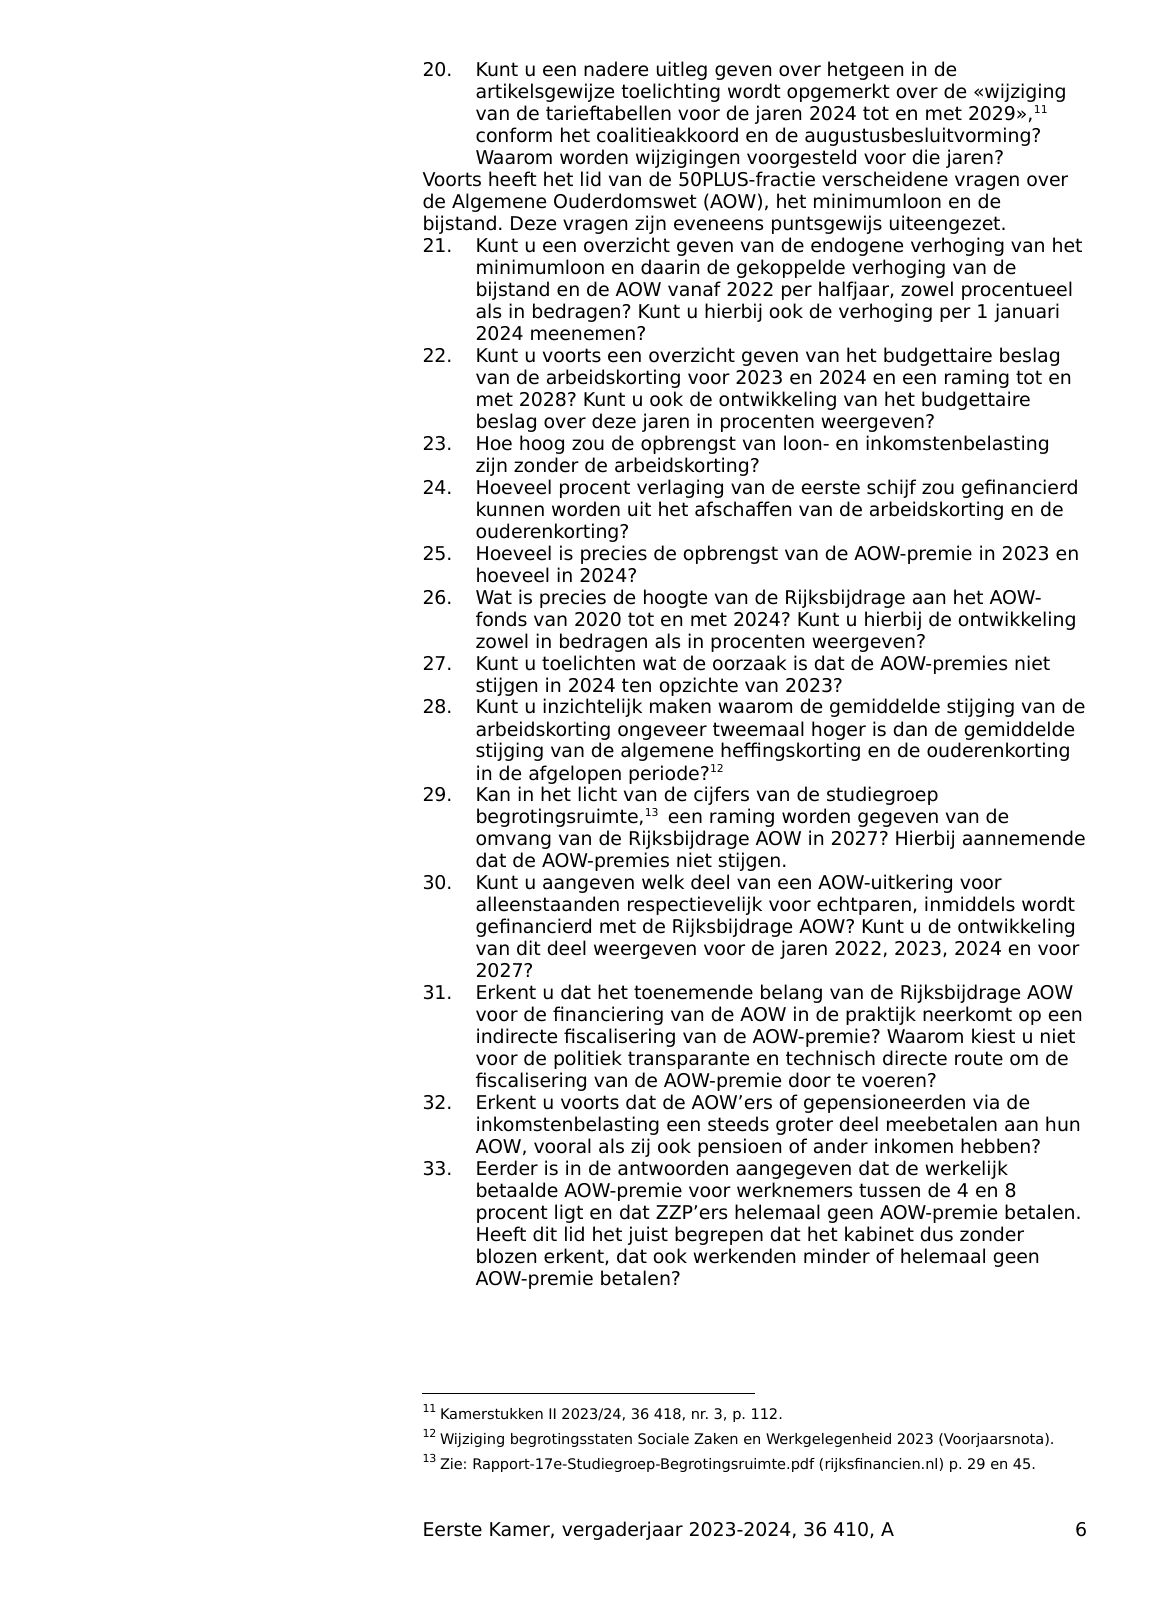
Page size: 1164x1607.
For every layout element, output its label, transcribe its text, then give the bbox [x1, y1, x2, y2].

text Kamerstukken II 2023/24, 36 418, nr. 3, p. 112. [422, 1402, 1087, 1424]
text Wijziging begrotingsstaten Sociale Zaken en Werkgelegenheid 2023 (Voorjaarsnota). [422, 1427, 1087, 1449]
text 24. Hoeveel procent verlaging van de eerste schijf zou gefinancierd kunnen worden uit het afschaffen van de arbeidskorting en de ouderenkorting? [422, 477, 1087, 543]
text Zie: Rapport-17e-Studiegroep-Begrotingsruimte.pdf (rijksfinancien.nl) p. 29 en 45. [422, 1452, 1087, 1474]
text 31. Erkent u dat het toenemende belang van de Rijksbijdrage AOW voor de financiering van de AOW in de praktijk neerkomt op een indirecte fiscalisering van de AOW-premie? Waarom kiest u niet voor de politiek transparante en technisch directe route om de fiscalisering van de AOW-premie door te voeren? [422, 982, 1087, 1092]
text 27. Kunt u toelichten wat de oorzaak is dat de AOW-premies niet stijgen in 2024 ten opzichte van 2023? [422, 652, 1087, 696]
text 21. Kunt u een overzicht geven van de endogene verhoging van het minimumloon en daarin de gekoppelde verhoging van de bijstand en de AOW vanaf 2022 per halfjaar, zowel procentueel als in bedragen? Kunt u hierbij ook de verhoging per 1 januari 2024 meenemen? [422, 235, 1087, 345]
text 30. Kunt u aangeven welk deel van een AOW-uitkering voor alleenstaanden respectievelijk voor echtparen, inmiddels wordt gefinancierd met de Rijksbijdrage AOW? Kunt u de ontwikkeling van dit deel weergeven voor de jaren 2022, 2023, 2024 en voor 2027? [422, 872, 1087, 982]
text 33. Eerder is in de antwoorden aangegeven dat de werkelijk betaalde AOW-premie voor werknemers tussen de 4 en 8 procent ligt en dat ZZP’ers helemaal geen AOW-premie betalen. Heeft dit lid het juist begrepen dat het kabinet dus zonder blozen erkent, dat ook werkenden minder of helemaal geen AOW-premie betalen? [422, 1158, 1087, 1290]
text 32. Erkent u voorts dat de AOW’ers of gepensioneerden via de inkomstenbelasting een steeds groter deel meebetalen aan hun AOW, vooral als zij ook pensioen of ander inkomen hebben? [422, 1092, 1087, 1158]
text 23. Hoe hoog zou de opbrengst van loon- en inkomstenbelasting zijn zonder de arbeidskorting? [422, 433, 1087, 477]
text 20. Kunt u een nadere uitleg geven over hetgeen in de artikelsgewijze toelichting wordt opgemerkt over de «wijziging van de tarieftabellen voor de jaren 2024 tot en met 2029», conform het coalitieakkoord en de augustusbesluitvorming? Waarom worden wijzigingen voorgesteld voor die jaren? [422, 59, 1087, 169]
text 25. Hoeveel is precies de opbrengst van de AOW-premie in 2023 en hoeveel in 2024? [422, 543, 1087, 587]
text 26. Wat is precies de hoogte van de Rijksbijdrage aan het AOW-fonds van 2020 tot en met 2024? Kunt u hierbij de ontwikkeling zowel in bedragen als in procenten weergeven? [422, 587, 1087, 652]
text 29. Kan in het licht van de cijfers van de studiegroep begrotingsruimte, een raming worden gegeven van de omvang van de Rijksbijdrage AOW in 2027? Hierbij aannemende dat de AOW-premies niet stijgen. [422, 784, 1087, 872]
text 22. Kunt u voorts een overzicht geven van het budgettaire beslag van de arbeidskorting voor 2023 en 2024 en een raming tot en met 2028? Kunt u ook de ontwikkeling van het budgettaire beslag over deze jaren in procenten weergeven? [422, 345, 1087, 433]
text 28. Kunt u inzichtelijk maken waarom de gemiddelde stijging van de arbeidskorting ongeveer tweemaal hoger is dan de gemiddelde stijging van de algemene heffingskorting en de ouderenkorting in de afgelopen periode? [422, 696, 1087, 784]
text Voorts heeft het lid van de 50PLUS-fractie verscheidene vragen over de Algemene Ouderdomswet (AOW), het minimumloon en de bijstand. Deze vragen zijn eveneens puntsgewijs uiteengezet. [422, 169, 1087, 235]
